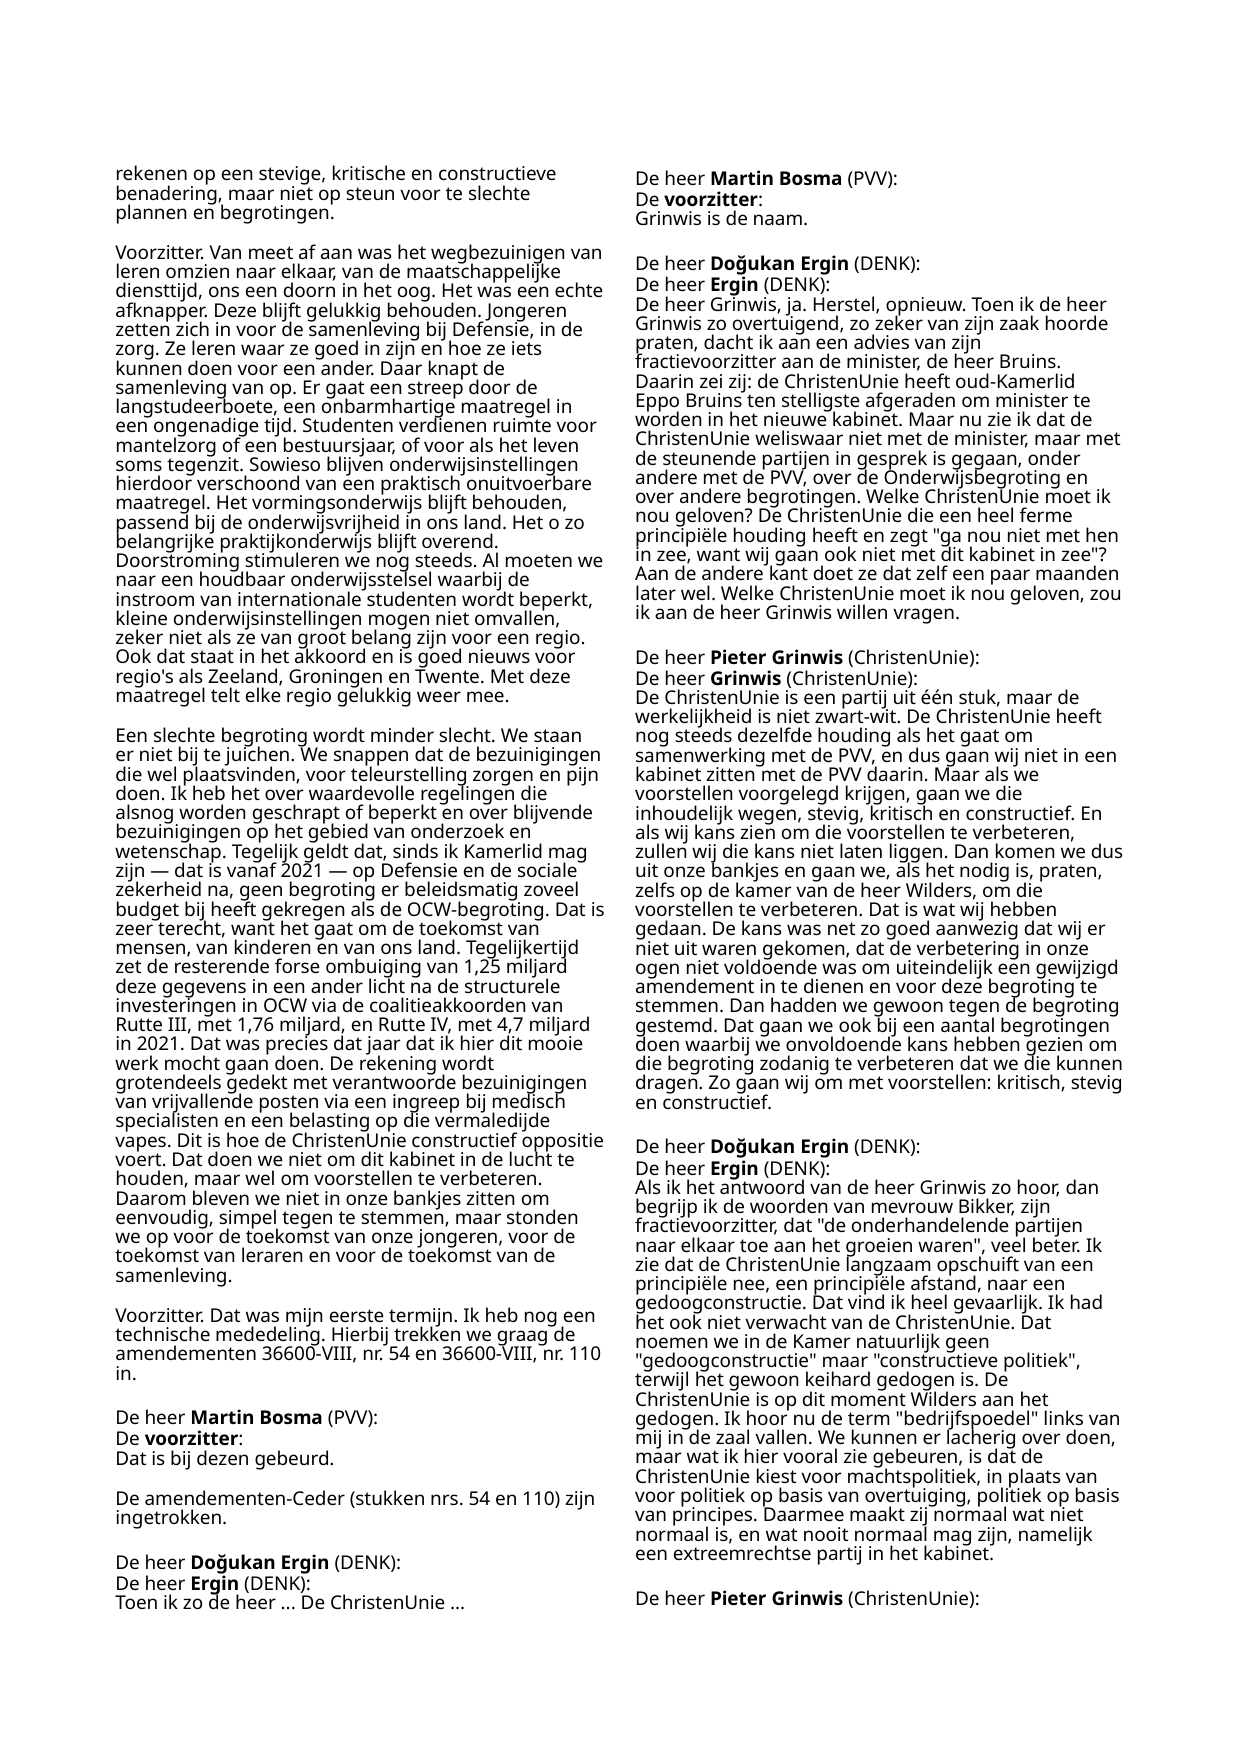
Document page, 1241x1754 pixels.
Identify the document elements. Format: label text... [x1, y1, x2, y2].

text De amendementen-Ceder (stukken nrs. 54 en 110) zijn ingetrokken. [115, 1489, 605, 1528]
text De voorzitter: [115, 1430, 605, 1449]
text De heer Ergin (DENK): [635, 276, 1125, 296]
text Dat is bij dezen gebeurd. [115, 1449, 605, 1469]
text De heer Doğukan Ergin (DENK): [635, 251, 1125, 276]
text Voorzitter. Van meet af aan was het wegbezuinigen van leren omzien naar elkaar, van de maatschappelijke diensttijd, ons een doorn in het oog. Het was een echte afknapper. Deze blijft gelukkig behouden. Jongeren zetten zich in voor de samenleving bij Defensie, in de zorg. Ze leren waar ze goed in zijn en hoe ze iets kunnen doen voor een ander. Daar knapt de samenleving van op. Er gaat een streep door de langstudeerboete, een onbarmhartige maatregel in een ongenadige tijd. Studenten verdienen ruimte voor mantelzorg of een bestuursjaar, of voor als het leven soms tegenzit. Sowieso blijven onderwijsinstellingen hierdoor verschoond van een praktisch onuitvoerbare maatregel. Het vormingsonderwijs blijft behouden, passend bij de onderwijsvrijheid in ons land. Het o zo belangrijke praktijkonderwijs blijft overend. Doorstroming stimuleren we nog steeds. Al moeten we naar een houdbaar onderwijsstelsel waarbij de instroom van internationale studenten wordt beperkt, kleine onderwijsinstellingen mogen niet omvallen, zeker niet als ze van groot belang zijn voor een regio. Ook dat staat in het akkoord en is goed nieuws voor regio's als Zeeland, Groningen en Twente. Met deze maatregel telt elke regio gelukkig weer mee. [115, 244, 605, 706]
text De heer Grinwis (ChristenUnie): [635, 670, 1125, 689]
text Een slechte begroting wordt minder slecht. We staan er niet bij te juichen. We snappen dat de bezuinigingen die wel plaatsvinden, voor teleurstelling zorgen en pijn doen. Ik heb het over waardevolle regelingen die alsnog worden geschrapt of beperkt en over blijvende bezuinigingen op het gebied van onderzoek en wetenschap. Tegelijk geldt dat, sinds ik Kamerlid mag zijn — dat is vanaf 2021 — op Defensie en de sociale zekerheid na, geen begroting er beleidsmatig zoveel budget bij heeft gekregen als de OCW-begroting. Dat is zeer terecht, want het gaat om de toekomst van mensen, van kinderen en van ons land. Tegelijkertijd zet de resterende forse ombuiging van 1,25 miljard deze gegevens in een ander licht na de structurele investeringen in OCW via de coalitieakkoorden van Rutte III, met 1,76 miljard, en Rutte IV, met 4,7 miljard in 2021. Dat was precies dat jaar dat ik hier dit mooie werk mocht gaan doen. De rekening wordt grotendeels gedekt met verantwoorde bezuinigingen van vrijvallende posten via een ingreep bij medisch specialisten en een belasting op die vermaledijde vapes. Dit is hoe de ChristenUnie constructief oppositie voert. Dat doen we niet om dit kabinet in de lucht te houden, maar wel om voorstellen te verbeteren. Daarom bleven we niet in onze bankjes zitten om eenvoudig, simpel tegen te stemmen, maar stonden we op voor de toekomst van onze jongeren, voor de toekomst van leraren en voor de toekomst van de samenleving. [115, 727, 605, 1286]
text Grinwis is de naam. [635, 210, 1125, 230]
text Als ik het antwoord van de heer Grinwis zo hoor, dan begrijp ik de woorden van mevrouw Bikker, zijn fractievoorzitter, dat "de onderhandelende partijen naar elkaar toe aan het groeien waren", veel beter. Ik zie dat de ChristenUnie langzaam opschuift van een principiële nee, een principiële afstand, naar een gedoogconstructie. Dat vind ik heel gevaarlijk. Ik had het ook niet verwacht van de ChristenUnie. Dat noemen we in de Kamer natuurlijk geen "gedoogconstructie" maar "constructieve politiek", terwijl het gewoon keihard gedogen is. De ChristenUnie is op dit moment Wilders aan het gedogen. Ik hoor nu de term "bedrijfspoedel" links van mij in de zaal vallen. We kunnen er lacherig over doen, maar wat ik hier vooral zie gebeuren, is dat de ChristenUnie kiest voor machtspolitiek, in plaats van voor politiek op basis van overtuiging, politiek op basis van principes. Daarmee maakt zij normaal wat niet normaal is, en wat nooit normaal mag zijn, namelijk een extreemrechtse partij in het kabinet. [635, 1179, 1125, 1564]
text rekenen op een stevige, kritische en constructieve benadering, maar niet op steun voor te slechte plannen en begrotingen. [115, 165, 605, 223]
text Toen ik zo de heer ... De ChristenUnie ... [115, 1594, 605, 1613]
text De voorzitter: [635, 191, 1125, 210]
text De heer Ergin (DENK): [635, 1159, 1125, 1179]
text De heer Doğukan Ergin (DENK): [635, 1134, 1125, 1159]
text De heer Grinwis, ja. Herstel, opnieuw. Toen ik de heer Grinwis zo overtuigend, zo zeker van zijn zaak hoorde praten, dacht ik aan een advies van zijn fractievoorzitter aan de minister, de heer Bruins. Daarin zei zij: de ChristenUnie heeft oud-Kamerlid Eppo Bruins ten stelligste afgeraden om minister te worden in het nieuwe kabinet. Maar nu zie ik dat de ChristenUnie weliswaar niet met de minister, maar met de steunende partijen in gesprek is gegaan, onder andere met de PVV, over de Onderwijsbegroting en over andere begrotingen. Welke ChristenUnie moet ik nou geloven? De ChristenUnie die een heel ferme principiële houding heeft en zegt "ga nou niet met hen in zee, want wij gaan ook niet met dit kabinet in zee"? Aan de andere kant doet ze dat zelf een paar maanden later wel. Welke ChristenUnie moet ik nou geloven, zou ik aan de heer Grinwis willen vragen. [635, 296, 1125, 623]
text De ChristenUnie is een partij uit één stuk, maar de werkelijkheid is niet zwart-wit. De ChristenUnie heeft nog steeds dezelfde houding als het gaat om samenwerking met de PVV, en dus gaan wij niet in een kabinet zitten met de PVV daarin. Maar als we voorstellen voorgelegd krijgen, gaan we die inhoudelijk wegen, stevig, kritisch en constructief. En als wij kans zien om die voorstellen te verbeteren, zullen wij die kans niet laten liggen. Dan komen we dus uit onze bankjes en gaan we, als het nodig is, praten, zelfs op de kamer van de heer Wilders, om die voorstellen te verbeteren. Dat is wat wij hebben gedaan. De kans was net zo goed aanwezig dat wij er niet uit waren gekomen, dat de verbetering in onze ogen niet voldoende was om uiteindelijk een gewijzigd amendement in te dienen en voor deze begroting te stemmen. Dan hadden we gewoon tegen de begroting gestemd. Dat gaan we ook bij een aantal begrotingen doen waarbij we onvoldoende kans hebben gezien om die begroting zodanig te verbeteren dat we die kunnen dragen. Zo gaan wij om met voorstellen: kritisch, stevig en constructief. [635, 689, 1125, 1113]
text De heer Pieter Grinwis (ChristenUnie): [635, 1585, 1125, 1611]
text Voorzitter. Dat was mijn eerste termijn. Ik heb nog een technische mededeling. Hierbij trekken we graag de amendementen 36600-VIII, nr. 54 en 36600-VIII, nr. 110 in. [115, 1307, 605, 1384]
text De heer Pieter Grinwis (ChristenUnie): [635, 644, 1125, 670]
text De heer Martin Bosma (PVV): [635, 165, 1125, 191]
text De heer Martin Bosma (PVV): [115, 1404, 605, 1430]
text De heer Doğukan Ergin (DENK): [115, 1549, 605, 1575]
text De heer Ergin (DENK): [115, 1575, 605, 1594]
